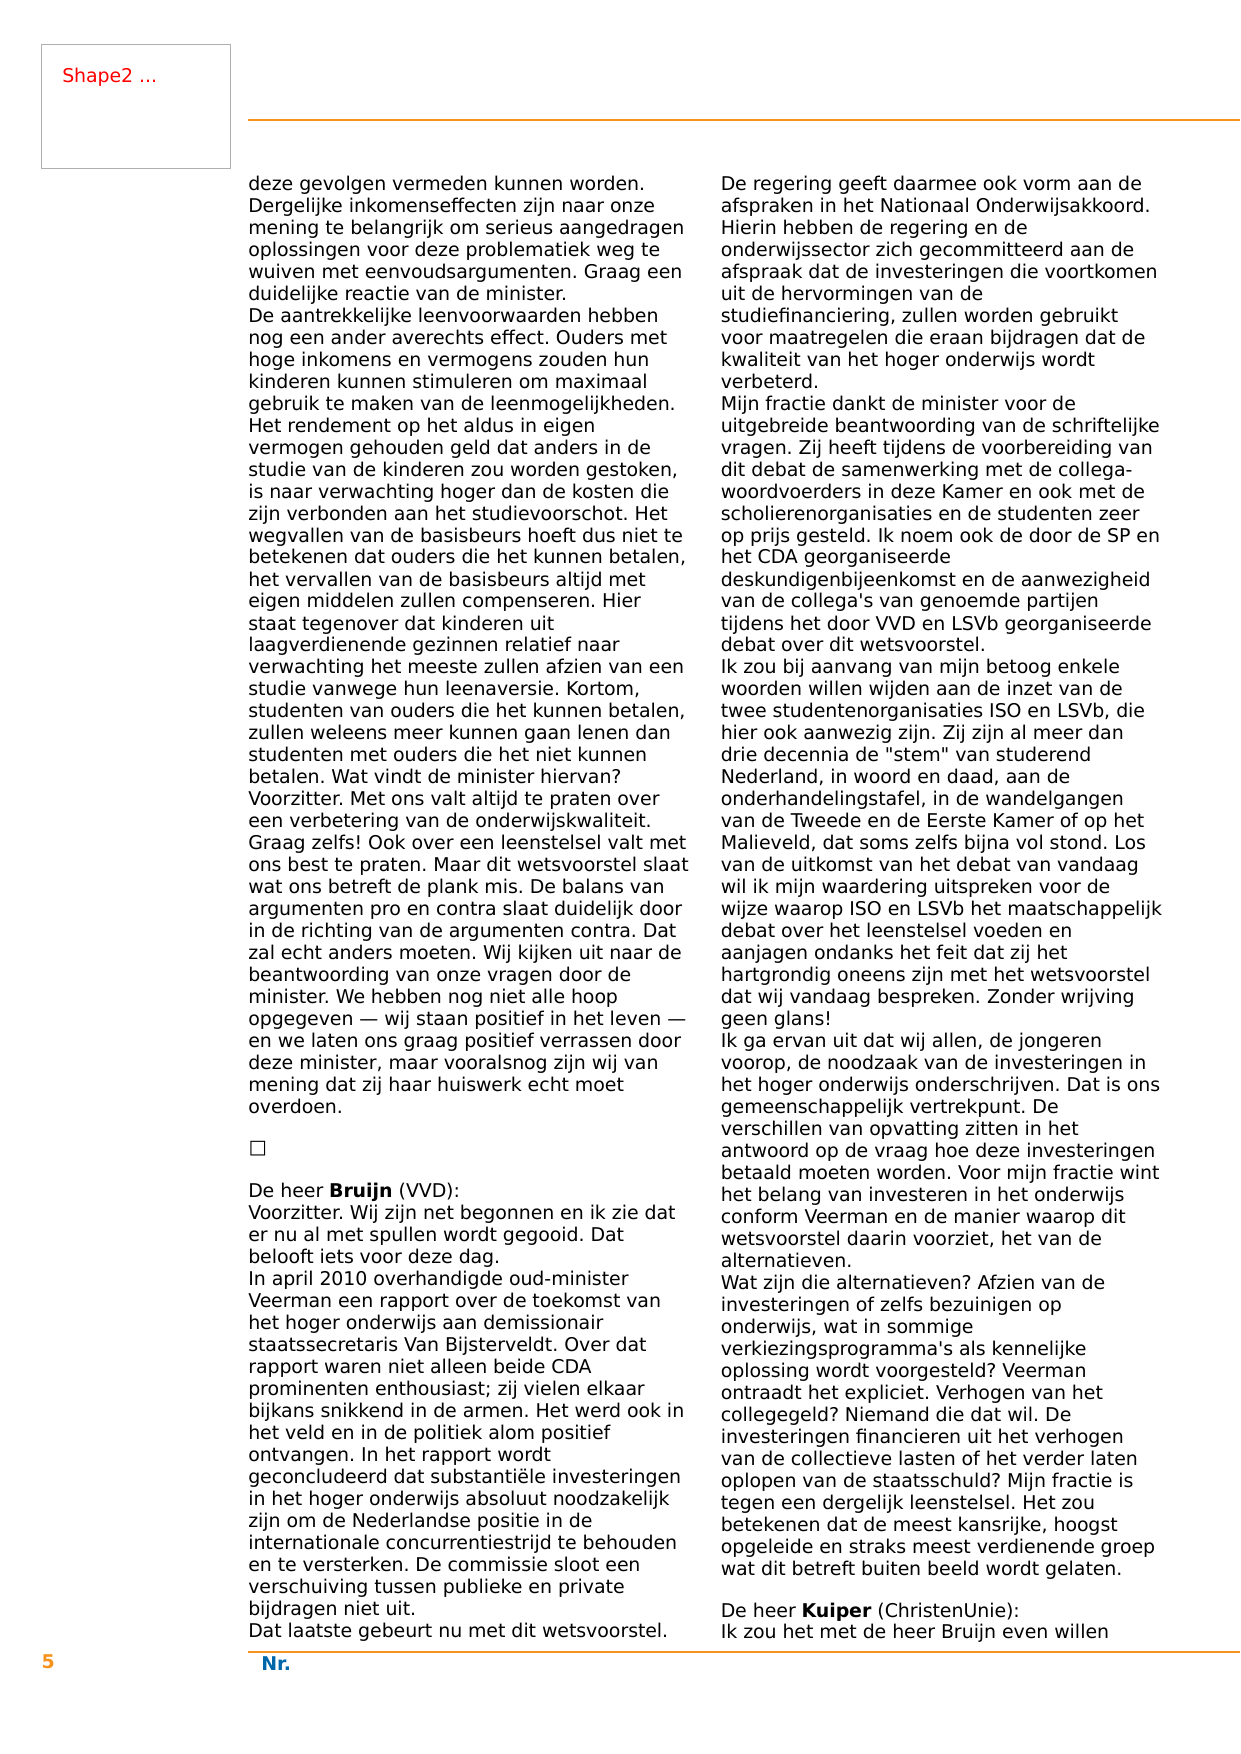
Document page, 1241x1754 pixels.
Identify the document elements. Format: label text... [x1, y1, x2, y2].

text deze gevolgen vermeden kunnen worden. Dergelijke inkomenseffecten zijn naar onze mening te belangrijk om serieus aangedragen oplossingen voor deze problematiek weg te wuiven met eenvoudsargumenten. Graag een duidelijke reactie van de minister. [248, 173, 691, 305]
text De aantrekkelijke leenvoorwaarden hebben nog een ander averechts effect. Ouders met hoge inkomens en vermogens zouden hun kinderen kunnen stimuleren om maximaal gebruik te maken van de leenmogelijkheden. Het rendement op het aldus in eigen vermogen gehouden geld dat anders in de studie van de kinderen zou worden gestoken, is naar verwachting hoger dan de kosten die zijn verbonden aan het studievoorschot. Het wegvallen van de basisbeurs hoeft dus niet te betekenen dat ouders die het kunnen betalen, het vervallen van de basisbeurs altijd met eigen middelen zullen compenseren. Hier staat tegenover dat kinderen uit laagverdienende gezinnen relatief naar verwachting het meeste zullen afzien van een studie vanwege hun leenaversie. Kortom, studenten van ouders die het kunnen betalen, zullen weleens meer kunnen gaan lenen dan studenten met ouders die het niet kunnen betalen. Wat vindt de minister hiervan? [248, 305, 691, 788]
text Ik ga ervan uit dat wij allen, de jongeren voorop, de noodzaak van de investeringen in het hoger onderwijs onderschrijven. Dat is ons gemeenschappelijk vertrekpunt. De verschillen van opvatting zitten in het antwoord op de vraag hoe deze investeringen betaald moeten worden. Voor mijn fractie wint het belang van investeren in het onderwijs conform Veerman en de manier waarop dit wetsvoorstel daarin voorziet, het van de alternatieven. [721, 1030, 1163, 1272]
text ⬜ [248, 1138, 691, 1160]
text Wat zijn die alternatieven? Afzien van de investeringen of zelfs bezuinigen op onderwijs, wat in sommige verkiezingsprogramma's als kennelijke oplossing wordt voorgesteld? Veerman ontraadt het expliciet. Verhogen van het collegegeld? Niemand die dat wil. De investeringen financieren uit het verhogen van de collectieve lasten of het verder laten oplopen van de staatsschuld? Mijn fractie is tegen een dergelijk leenstelsel. Het zou betekenen dat de meest kansrijke, hoogst opgeleide en straks meest verdienende groep wat dit betreft buiten beeld wordt gelaten. [721, 1272, 1163, 1579]
text De heer Bruijn (VVD): [248, 1180, 691, 1202]
text Ik zou bij aanvang van mijn betoog enkele woorden willen wijden aan de inzet van de twee studentenorganisaties ISO en LSVb, die hier ook aanwezig zijn. Zij zijn al meer dan drie decennia de "stem" van studerend Nederland, in woord en daad, aan de onderhandelingstafel, in de wandelgangen van de Tweede en de Eerste Kamer of op het Malieveld, dat soms zelfs bijna vol stond. Los van de uitkomst van het debat van vandaag wil ik mijn waardering uitspreken voor de wijze waarop ISO en LSVb het maatschappelijk debat over het leenstelsel voeden en aanjagen ondanks het feit dat zij het hartgrondig oneens zijn met het wetsvoorstel dat wij vandaag bespreken. Zonder wrijving geen glans! [721, 656, 1163, 1030]
text Mijn fractie dankt de minister voor de uitgebreide beantwoording van de schriftelijke vragen. Zij heeft tijdens de voorbereiding van dit debat de samenwerking met de collega-woordvoerders in deze Kamer en ook met de scholierenorganisaties en de studenten zeer op prijs gesteld. Ik noem ook de door de SP en het CDA georganiseerde deskundigenbijeenkomst en de aanwezigheid van de collega's van genoemde partijen tijdens het door VVD en LSVb georganiseerde debat over dit wetsvoorstel. [721, 393, 1163, 656]
text De heer Kuiper (ChristenUnie): [721, 1599, 1163, 1621]
text Voorzitter. Met ons valt altijd te praten over een verbetering van de onderwijskwaliteit. Graag zelfs! Ook over een leenstelsel valt met ons best te praten. Maar dit wetsvoorstel slaat wat ons betreft de plank mis. De balans van argumenten pro en contra slaat duidelijk door in de richting van de argumenten contra. Dat zal echt anders moeten. Wij kijken uit naar de beantwoording van onze vragen door de minister. We hebben nog niet alle hoop opgegeven — wij staan positief in het leven — en we laten ons graag positief verrassen door deze minister, maar vooralsnog zijn wij van mening dat zij haar huiswerk echt moet overdoen. [248, 788, 691, 1118]
text De regering geeft daarmee ook vorm aan de afspraken in het Nationaal Onderwijsakkoord. Hierin hebben de regering en de onderwijssector zich gecommitteerd aan de afspraak dat de investeringen die voortkomen uit de hervormingen van de studiefinanciering, zullen worden gebruikt voor maatregelen die eraan bijdragen dat de kwaliteit van het hoger onderwijs wordt verbeterd. [721, 173, 1163, 393]
text In april 2010 overhandigde oud-minister Veerman een rapport over de toekomst van het hoger onderwijs aan demissionair staatssecretaris Van Bijsterveldt. Over dat rapport waren niet alleen beide CDA prominenten enthousiast; zij vielen elkaar bijkans snikkend in de armen. Het werd ook in het veld en in de politiek alom positief ontvangen. In het rapport wordt geconcludeerd dat substantiële investeringen in het hoger onderwijs absoluut noodzakelijk zijn om de Nederlandse positie in de internationale concurrentiestrijd te behouden en te versterken. De commissie sloot een verschuiving tussen publieke en private bijdragen niet uit. [248, 1268, 691, 1619]
text Dat laatste gebeurt nu met dit wetsvoorstel. [248, 1619, 691, 1641]
text Ik zou het met de heer Bruijn even willen [721, 1621, 1163, 1643]
text Voorzitter. Wij zijn net begonnen en ik zie dat er nu al met spullen wordt gegooid. Dat belooft iets voor deze dag. [248, 1202, 691, 1268]
